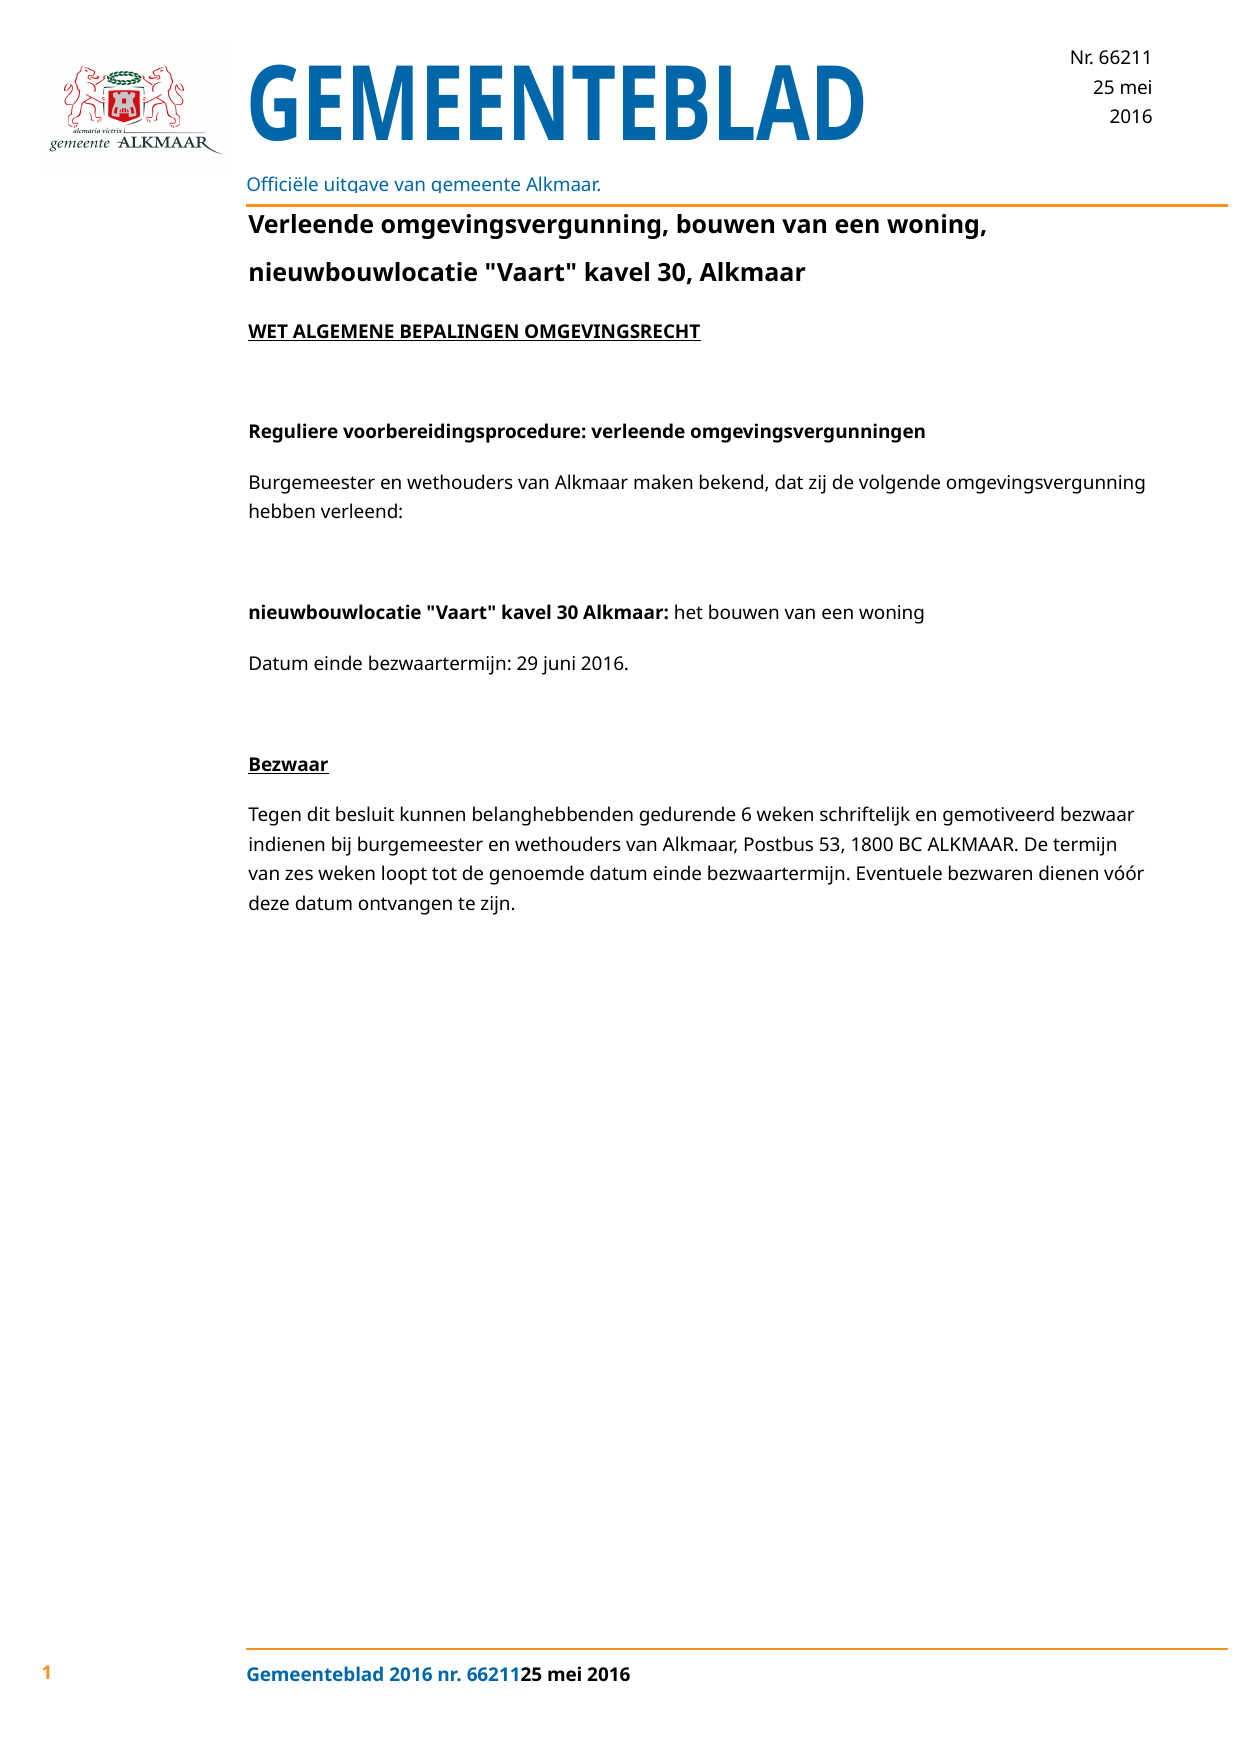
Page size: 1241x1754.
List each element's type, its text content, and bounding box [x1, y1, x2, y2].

text WET ALGEMENE BEPALINGEN OMGEVINGSRECHT [248, 318, 1152, 344]
text Burgemeester en wethouders van Alkmaar maken bekend, dat zij de volgende omgevingsvergunning hebben verleend: [248, 469, 1152, 524]
picture [41, 47, 231, 172]
text nieuwbouwlocatie "Vaart" kavel 30 Alkmaar: het bouwen van een woning [248, 599, 1152, 625]
text Datum einde bezwaartermijn: 29 juni 2016. [248, 650, 1152, 676]
text Tegen dit besluit kunnen belanghebbenden gedurende 6 weken schriftelijk en gemotiveerd bezwaar indienen bij burgemeester en wethouders van Alkmaar, Postbus 53, 1800 BC ALKMAAR. De termijn van zes weken loopt tot de genoemde datum einde bezwaartermijn. Eventuele bezwaren dienen vóór deze datum ontvangen te zijn. [248, 801, 1152, 916]
text Reguliere voorbereidingsprocedure: verleende omgevingsvergunningen [248, 419, 1152, 444]
text Bezwaar [248, 751, 1152, 777]
text Verleende omgevingsvergunning, bouwen van een woning, nieuwbouwlocatie "Vaart" kavel 30, Alkmaar [248, 207, 1152, 288]
